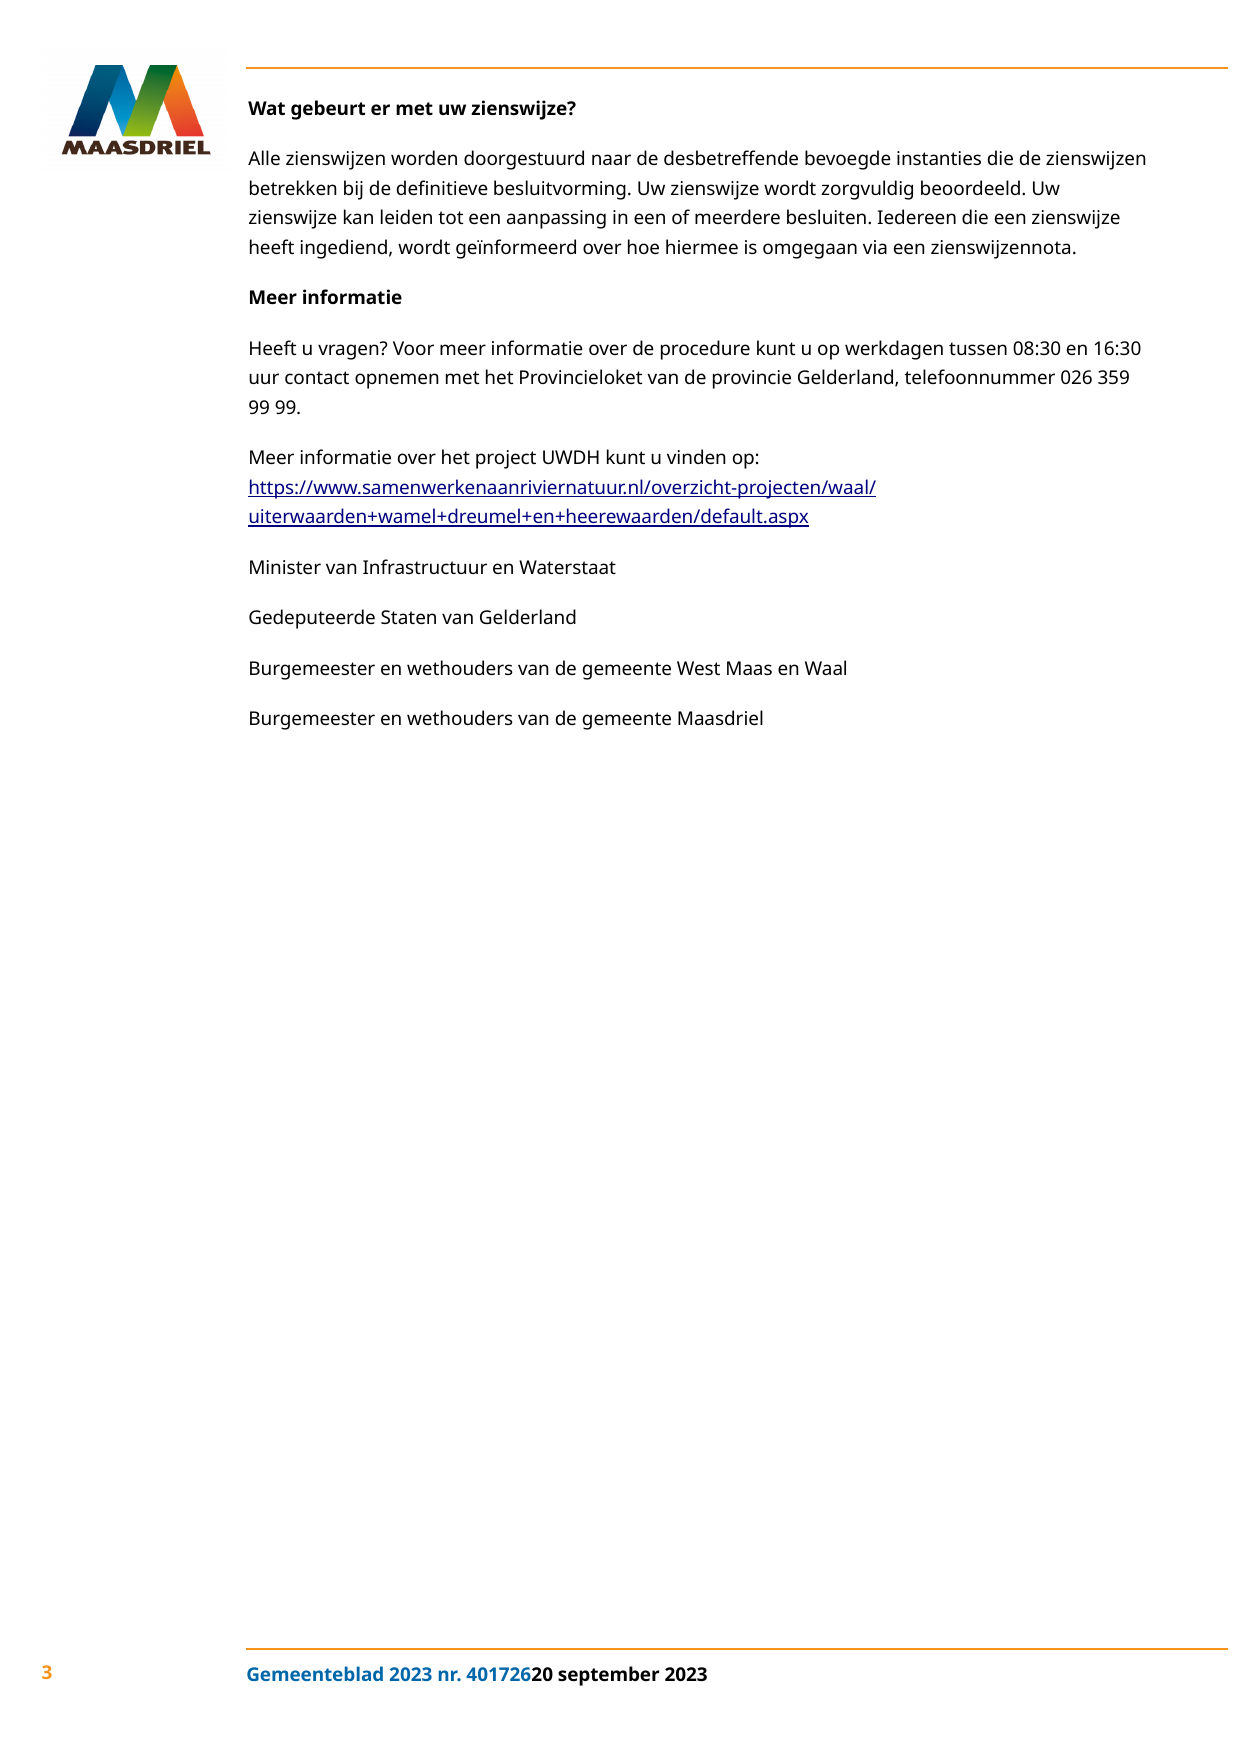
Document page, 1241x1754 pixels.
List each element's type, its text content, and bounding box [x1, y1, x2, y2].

text Meer informatie over het project UWDH kunt u vinden op: https://www.samenwerkenaanriviernatuur.nl/overzicht-projecten/waal/uiterwaarden+wamel+dreumel+en+heerewaarden/default.aspx [248, 444, 1152, 529]
picture [41, 47, 231, 172]
text Heeft u vragen? Voor meer informatie over de procedure kunt u op werkdagen tussen 08:30 en 16:30 uur contact opnemen met het Provincieloket van de provincie Gelderland, telefoonnummer 026 359 99 99. [248, 335, 1152, 420]
text Wat gebeurt er met uw zienswijze? [248, 95, 1152, 121]
text Burgemeester en wethouders van de gemeente Maasdriel [248, 705, 1152, 731]
text Gedeputeerde Staten van Gelderland [248, 604, 1152, 630]
text Alle zienswijzen worden doorgestuurd naar de desbetreffende bevoegde instanties die de zienswijzen betrekken bij de definitieve besluitvorming. Uw zienswijze wordt zorgvuldig beoordeeld. Uw zienswijze kan leiden tot een aanpassing in een of meerdere besluiten. Iedereen die een zienswijze heeft ingediend, wordt geïnformeerd over hoe hiermee is omgegaan via een zienswijzennota. [248, 145, 1152, 260]
text Minister van Infrastructuur en Waterstaat [248, 554, 1152, 580]
text Meer informatie [248, 284, 1152, 310]
text Burgemeester en wethouders van de gemeente West Maas en Waal [248, 655, 1152, 681]
